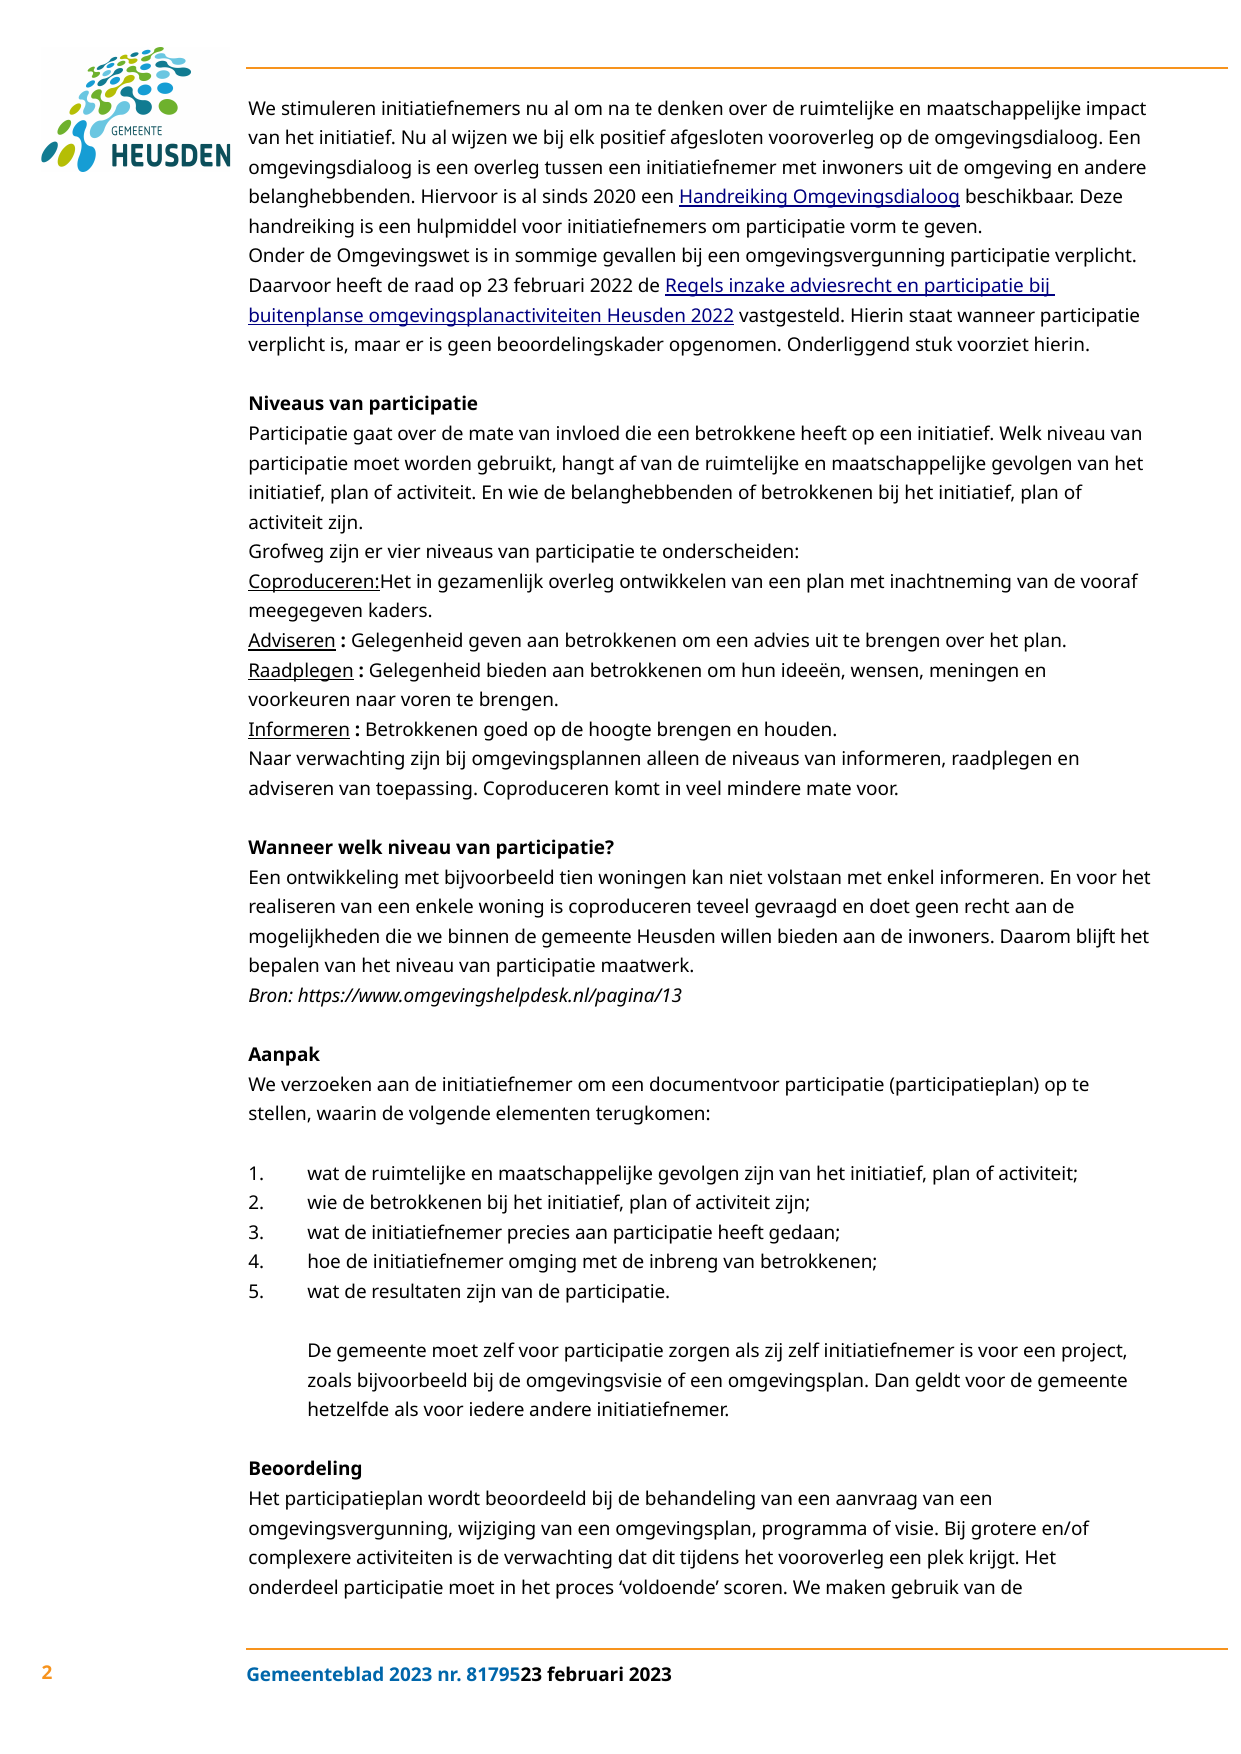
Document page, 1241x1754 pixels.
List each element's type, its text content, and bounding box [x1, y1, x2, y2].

list wat de ruimtelijke en maatschappelijke gevolgen zijn van het initiatief, plan of activiteit; [248, 1160, 1152, 1186]
text We stimuleren initiatiefnemers nu al om na te denken over de ruimtelijke en maatschappelijke impact van het initiatief. Nu al wijzen we bij elk positief afgesloten vooroverleg op de omgevingsdialoog. Een omgevingsdialoog is een overleg tussen een initiatiefnemer met inwoners uit de omgeving en andere belanghebbenden. Hiervoor is al sinds 2020 een Handreiking Omgevingsdialoog beschikbaar. Deze handreiking is een hulpmiddel voor initiatiefnemers om participatie vorm te geven. [248, 95, 1152, 239]
text Naar verwachting zijn bij omgevingsplannen alleen de niveaus van informeren, raadplegen en adviseren van toepassing. Coproduceren komt in veel mindere mate voor. [248, 746, 1152, 801]
text Raadplegen : Gelegenheid bieden aan betrokkenen om hun ideeën, wensen, meningen en voorkeuren naar voren te brengen. [248, 657, 1152, 712]
text Participatie gaat over de mate van invloed die een betrokkene heeft op een initiatief. Welk niveau van participatie moet worden gebruikt, hangt af van de ruimtelijke en maatschappelijke gevolgen van het initiatief, plan of activiteit. En wie de belanghebbenden of betrokkenen bij het initiatief, plan of activiteit zijn. [248, 420, 1152, 535]
list De gemeente moet zelf voor participatie zorgen als zij zelf initiatiefnemer is voor een project, zoals bijvoorbeeld bij de omgevingsvisie of een omgevingsplan. Dan geldt voor de gemeente hetzelfde als voor iedere andere initiatiefnemer. [248, 1337, 1152, 1422]
list wat de resultaten zijn van de participatie. [248, 1278, 1152, 1304]
text Onder de Omgevingswet is in sommige gevallen bij een omgevingsvergunning participatie verplicht. Daarvoor heeft de raad op 23 februari 2022 de Regels inzake adviesrecht en participatie bij buitenplanse omgevingsplanactiviteiten Heusden 2022 vastgesteld. Hierin staat wanneer participatie verplicht is, maar er is geen beoordelingskader opgenomen. Onderliggend stuk voorziet hierin. [248, 243, 1152, 357]
text Een ontwikkeling met bijvoorbeeld tien woningen kan niet volstaan met enkel informeren. En voor het realiseren van een enkele woning is coproduceren teveel gevraagd en doet geen recht aan de mogelijkheden die we binnen de gemeente Heusden willen bieden aan de inwoners. Daarom blijft het bepalen van het niveau van participatie maatwerk. [248, 864, 1152, 978]
text Bron: https://www.omgevingshelpdesk.nl/pagina/13 [248, 982, 1152, 1008]
list hoe de initiatiefnemer omging met de inbreng van betrokkenen; [248, 1248, 1152, 1274]
text Adviseren : Gelegenheid geven aan betrokkenen om een advies uit te brengen over het plan. [248, 627, 1152, 653]
list wat de initiatiefnemer precies aan participatie heeft gedaan; [248, 1219, 1152, 1245]
text Het participatieplan wordt beoordeeld bij de behandeling van een aanvraag van een omgevingsvergunning, wijziging van een omgevingsplan, programma of visie. Bij grotere en/of complexere activiteiten is de verwachting dat dit tijdens het vooroverleg een plek krijgt. Het onderdeel participatie moet in het proces ‘voldoende’ scoren. We maken gebruik van de [248, 1485, 1152, 1600]
text Grofweg zijn er vier niveaus van participatie te onderscheiden: [248, 538, 1152, 564]
text Informeren : Betrokkenen goed op de hoogte brengen en houden. [248, 716, 1152, 742]
text Niveaus van participatie [248, 391, 1152, 416]
text Wanneer welk niveau van participatie? [248, 834, 1152, 860]
text Coproduceren:Het in gezamenlijk overleg ontwikkelen van een plan met inachtneming van de vooraf meegegeven kaders. [248, 568, 1152, 623]
list wie de betrokkenen bij het initiatief, plan of activiteit zijn; [248, 1189, 1152, 1215]
text Aanpak [248, 1041, 1152, 1067]
text We verzoeken aan de initiatiefnemer om een documentvoor participatie (participatieplan) op te stellen, waarin de volgende elementen terugkomen: [248, 1071, 1152, 1126]
text Beoordeling [248, 1456, 1152, 1481]
picture [41, 47, 231, 172]
